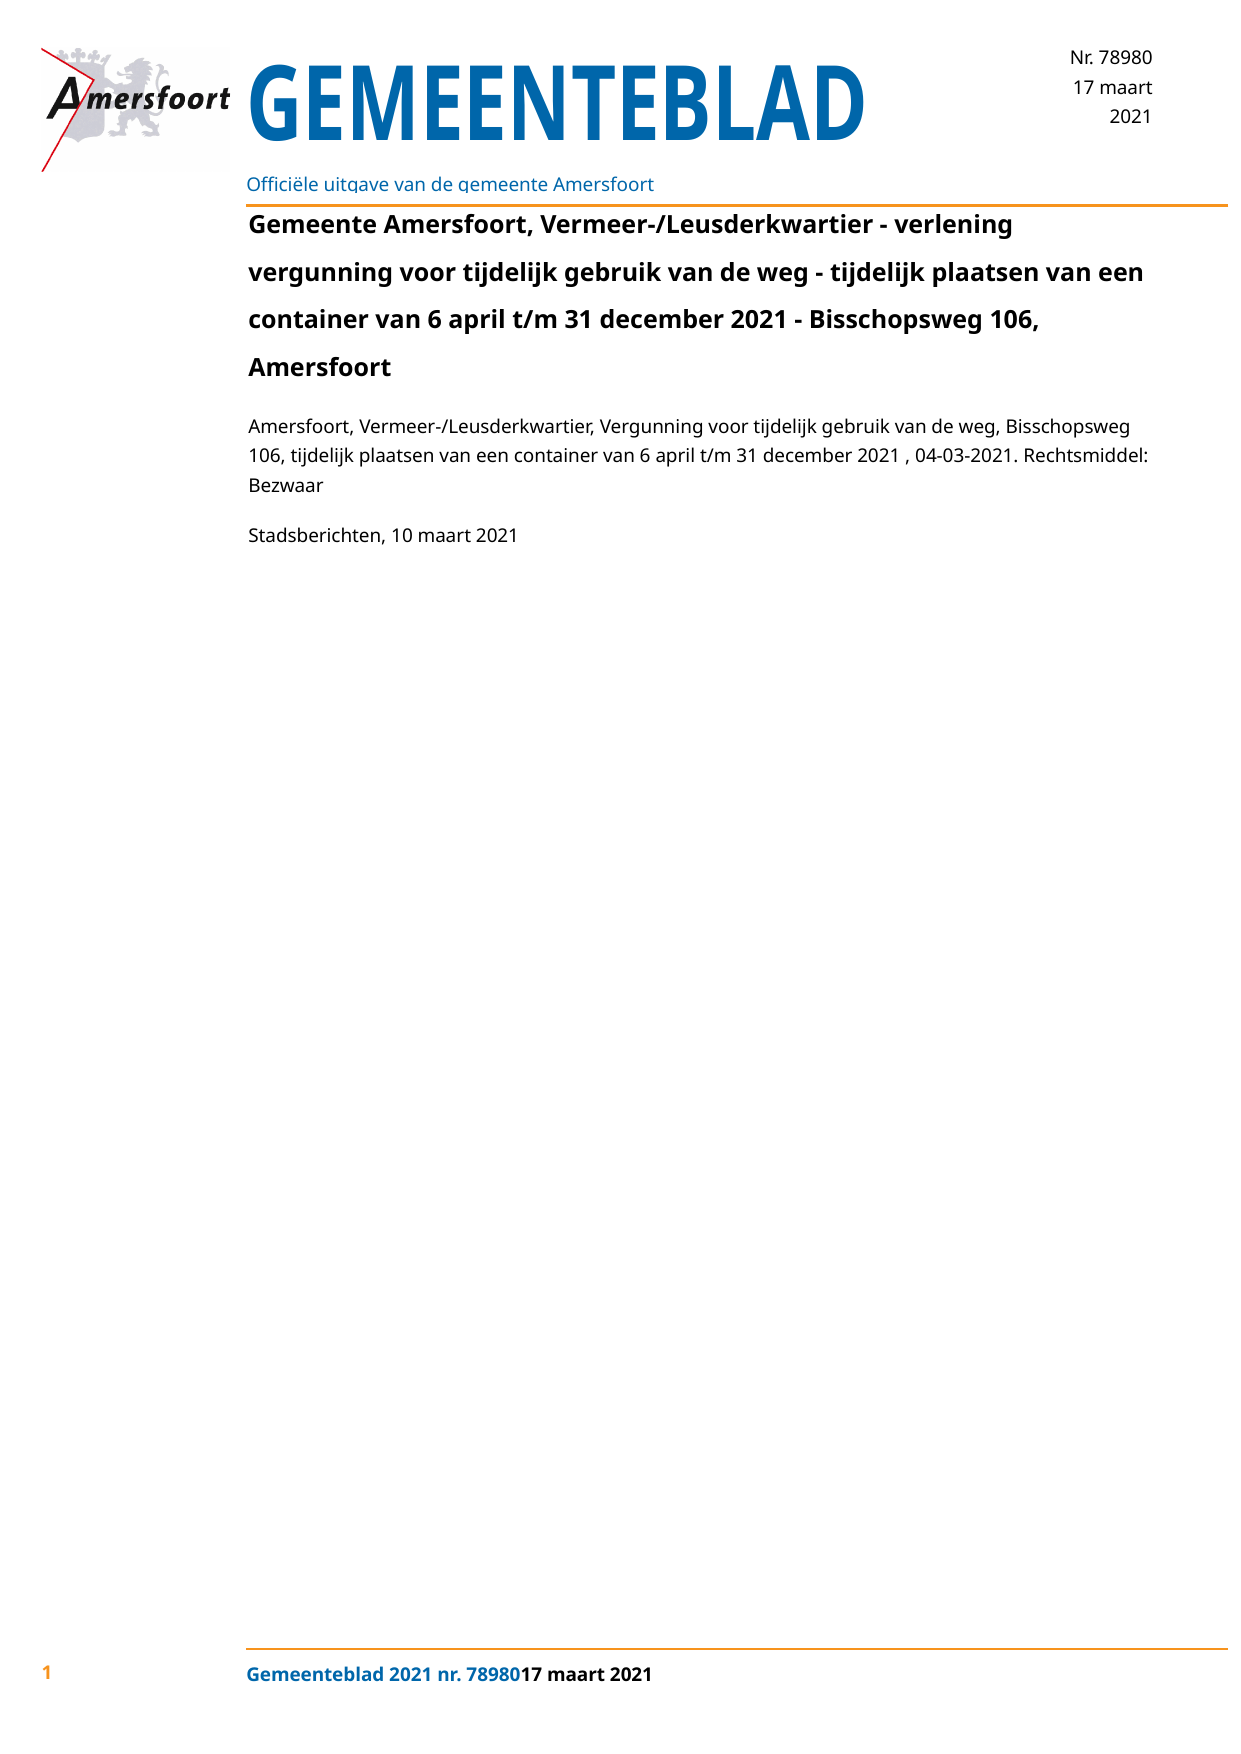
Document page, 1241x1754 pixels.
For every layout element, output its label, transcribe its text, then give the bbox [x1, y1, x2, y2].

text Gemeente Amersfoort, Vermeer-/Leusderkwartier - verlening vergunning voor tijdelijk gebruik van de weg - tijdelijk plaatsen van een container van 6 april t/m 31 december 2021 - Bisschopsweg 106, Amersfoort [248, 207, 1152, 384]
text Amersfoort, Vermeer-/Leusderkwartier, Vergunning voor tijdelijk gebruik van de weg, Bisschopsweg 106, tijdelijk plaatsen van een container van 6 april t/m 31 december 2021 , 04-03-2021. Rechtsmiddel: Bezwaar [248, 413, 1152, 498]
picture [41, 47, 231, 172]
text Stadsberichten, 10 maart 2021 [248, 523, 1152, 548]
